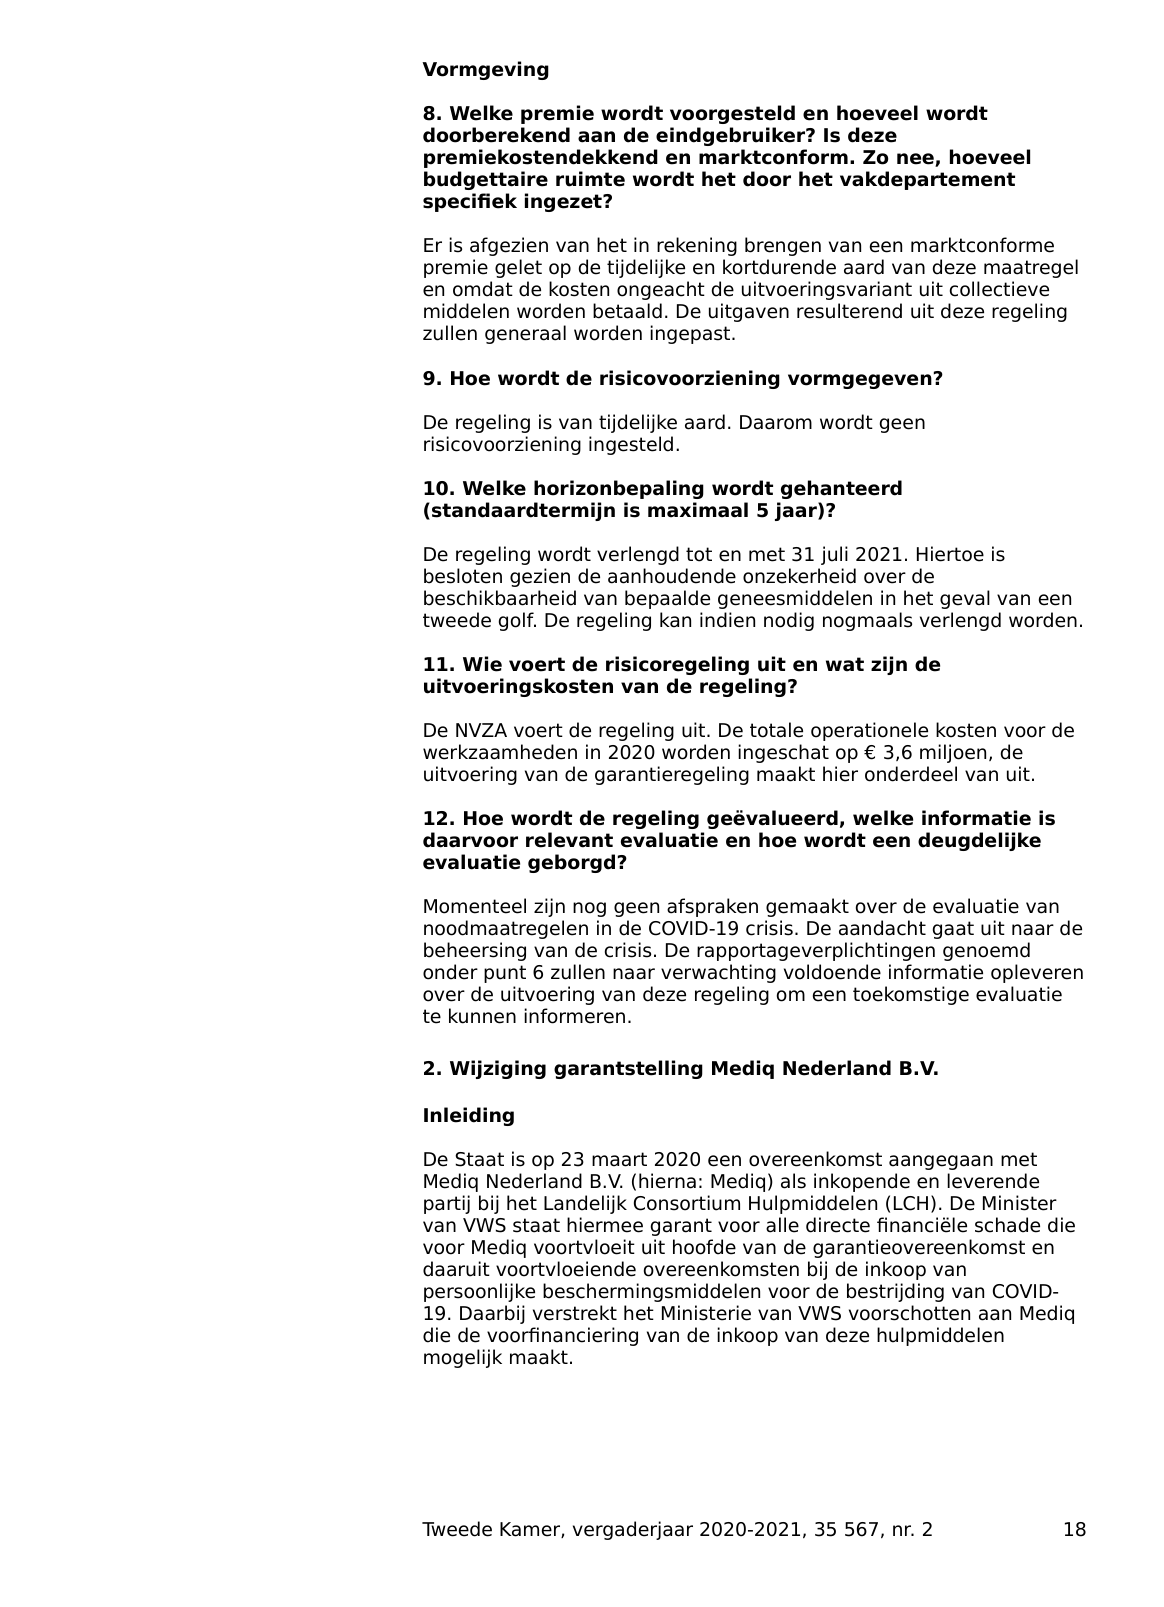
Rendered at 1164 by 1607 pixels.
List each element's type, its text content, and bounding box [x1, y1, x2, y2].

subtitle Vormgeving [422, 59, 1087, 81]
subtitle 9. Hoe wordt de risicovoorziening vormgegeven? [422, 367, 1087, 389]
subtitle 12. Hoe wordt de regeling geëvalueerd, welke informatie is daarvoor relevant evaluatie en hoe wordt een deugdelijke evaluatie geborgd? [422, 808, 1087, 874]
text Momenteel zijn nog geen afspraken gemaakt over de evaluatie van noodmaatregelen in de COVID-19 crisis. De aandacht gaat uit naar de beheersing van de crisis. De rapportageverplichtingen genoemd onder punt 6 zullen naar verwachting voldoende informatie opleveren over de uitvoering van deze regeling om een toekomstige evaluatie te kunnen informeren. [422, 896, 1087, 1028]
text De regeling is van tijdelijke aard. Daarom wordt geen risicovoorziening ingesteld. [422, 412, 1087, 456]
subtitle 2. Wijziging garantstelling Mediq Nederland B.V. [422, 1058, 1087, 1080]
text De Staat is op 23 maart 2020 een overeenkomst aangegaan met Mediq Nederland B.V. (hierna: Mediq) als inkopende en leverende partij bij het Landelijk Consortium Hulpmiddelen (LCH). De Minister van VWS staat hiermee garant voor alle directe financiële schade die voor Mediq voortvloeit uit hoofde van de garantieovereenkomst en daaruit voortvloeiende overeenkomsten bij de inkoop van persoonlijke beschermingsmiddelen voor de bestrijding van COVID-19. Daarbij verstrekt het Ministerie van VWS voorschotten aan Mediq die de voorfinanciering van de inkoop van deze hulpmiddelen mogelijk maakt. [422, 1149, 1087, 1369]
subtitle Inleiding [422, 1105, 1087, 1127]
text De NVZA voert de regeling uit. De totale operationele kosten voor de werkzaamheden in 2020 worden ingeschat op € 3,6 miljoen, de uitvoering van de garantieregeling maakt hier onderdeel van uit. [422, 720, 1087, 786]
text Er is afgezien van het in rekening brengen van een marktconforme premie gelet op de tijdelijke en kortdurende aard van deze maatregel en omdat de kosten ongeacht de uitvoeringsvariant uit collectieve middelen worden betaald. De uitgaven resulterend uit deze regeling zullen generaal worden ingepast. [422, 235, 1087, 345]
subtitle 8. Welke premie wordt voorgesteld en hoeveel wordt doorberekend aan de eindgebruiker? Is deze premiekostendekkend en marktconform. Zo nee, hoeveel budgettaire ruimte wordt het door het vakdepartement specifiek ingezet? [422, 103, 1087, 213]
subtitle 11. Wie voert de risicoregeling uit en wat zijn de uitvoeringskosten van de regeling? [422, 654, 1087, 698]
subtitle 10. Welke horizonbepaling wordt gehanteerd (standaardtermijn is maximaal 5 jaar)? [422, 478, 1087, 522]
text De regeling wordt verlengd tot en met 31 juli 2021. Hiertoe is besloten gezien de aanhoudende onzekerheid over de beschikbaarheid van bepaalde geneesmiddelen in het geval van een tweede golf. De regeling kan indien nodig nogmaals verlengd worden. [422, 544, 1087, 632]
